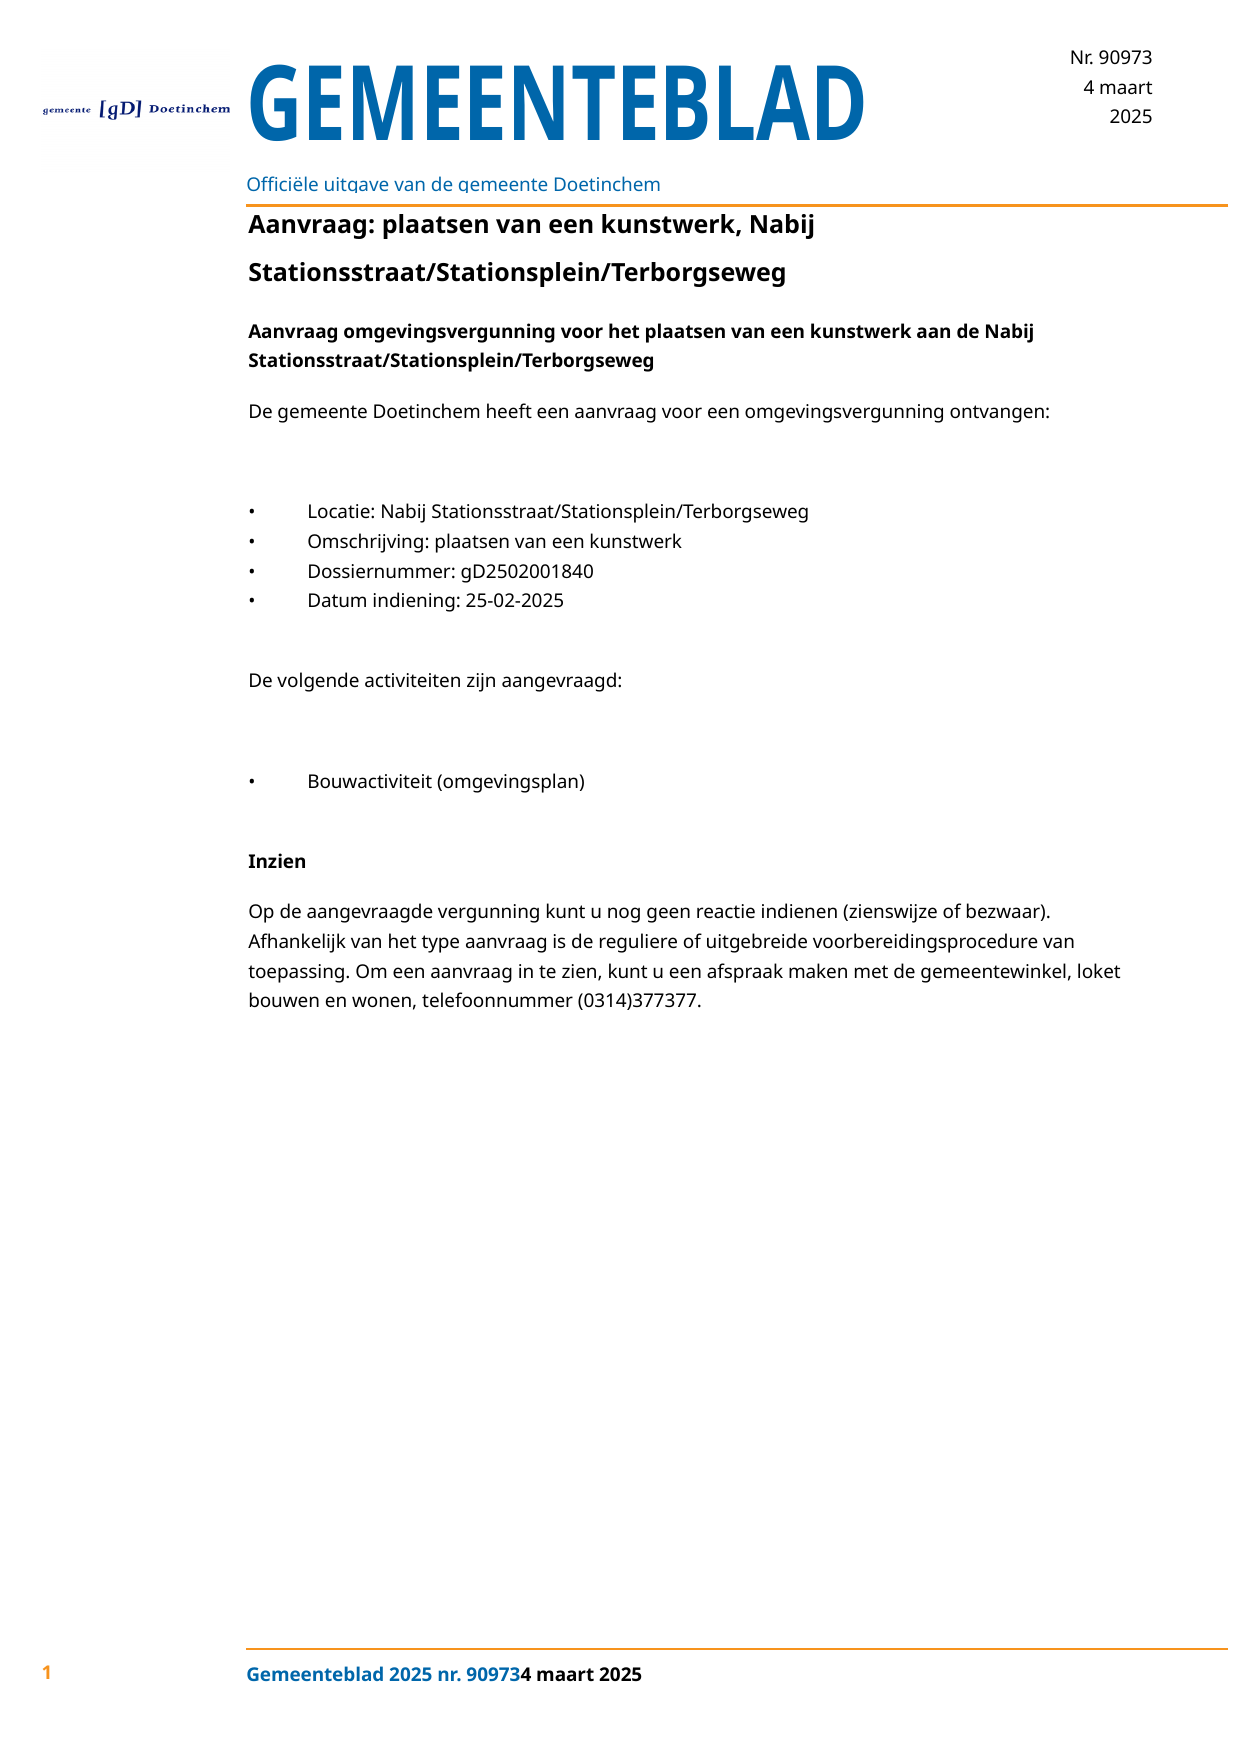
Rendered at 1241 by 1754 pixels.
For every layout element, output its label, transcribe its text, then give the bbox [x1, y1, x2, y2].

text De volgende activiteiten zijn aangevraagd: [248, 667, 1152, 693]
list Locatie: Nabij Stationsstraat/Stationsplein/Terborgseweg [248, 499, 1152, 524]
text De gemeente Doetinchem heeft een aanvraag voor een omgevingsvergunning ontvangen: [248, 398, 1152, 424]
text Op de aangevraagde vergunning kunt u nog geen reactie indienen (zienswijze of bezwaar). Afhankelijk van het type aanvraag is de reguliere of uitgebreide voorbereidingsprocedure van toepassing. Om een aanvraag in te zien, kunt u een afspraak maken met de gemeentewinkel, loket bouwen en wonen, telefoonnummer (0314)377377. [248, 899, 1152, 1013]
list Omschrijving: plaatsen van een kunstwerk [248, 528, 1152, 554]
text Inzien [248, 848, 1152, 874]
text Aanvraag omgevingsvergunning voor het plaatsen van een kunstwerk aan de Nabij Stationsstraat/Stationsplein/Terborgseweg [248, 318, 1152, 373]
list Bouwactiviteit (omgevingsplan) [248, 768, 1152, 794]
picture [41, 47, 231, 172]
list Datum indiening: 25-02-2025 [248, 587, 1152, 613]
list Dossiernummer: gD2502001840 [248, 558, 1152, 584]
text Aanvraag: plaatsen van een kunstwerk, Nabij Stationsstraat/Stationsplein/Terborgseweg [248, 207, 1152, 288]
